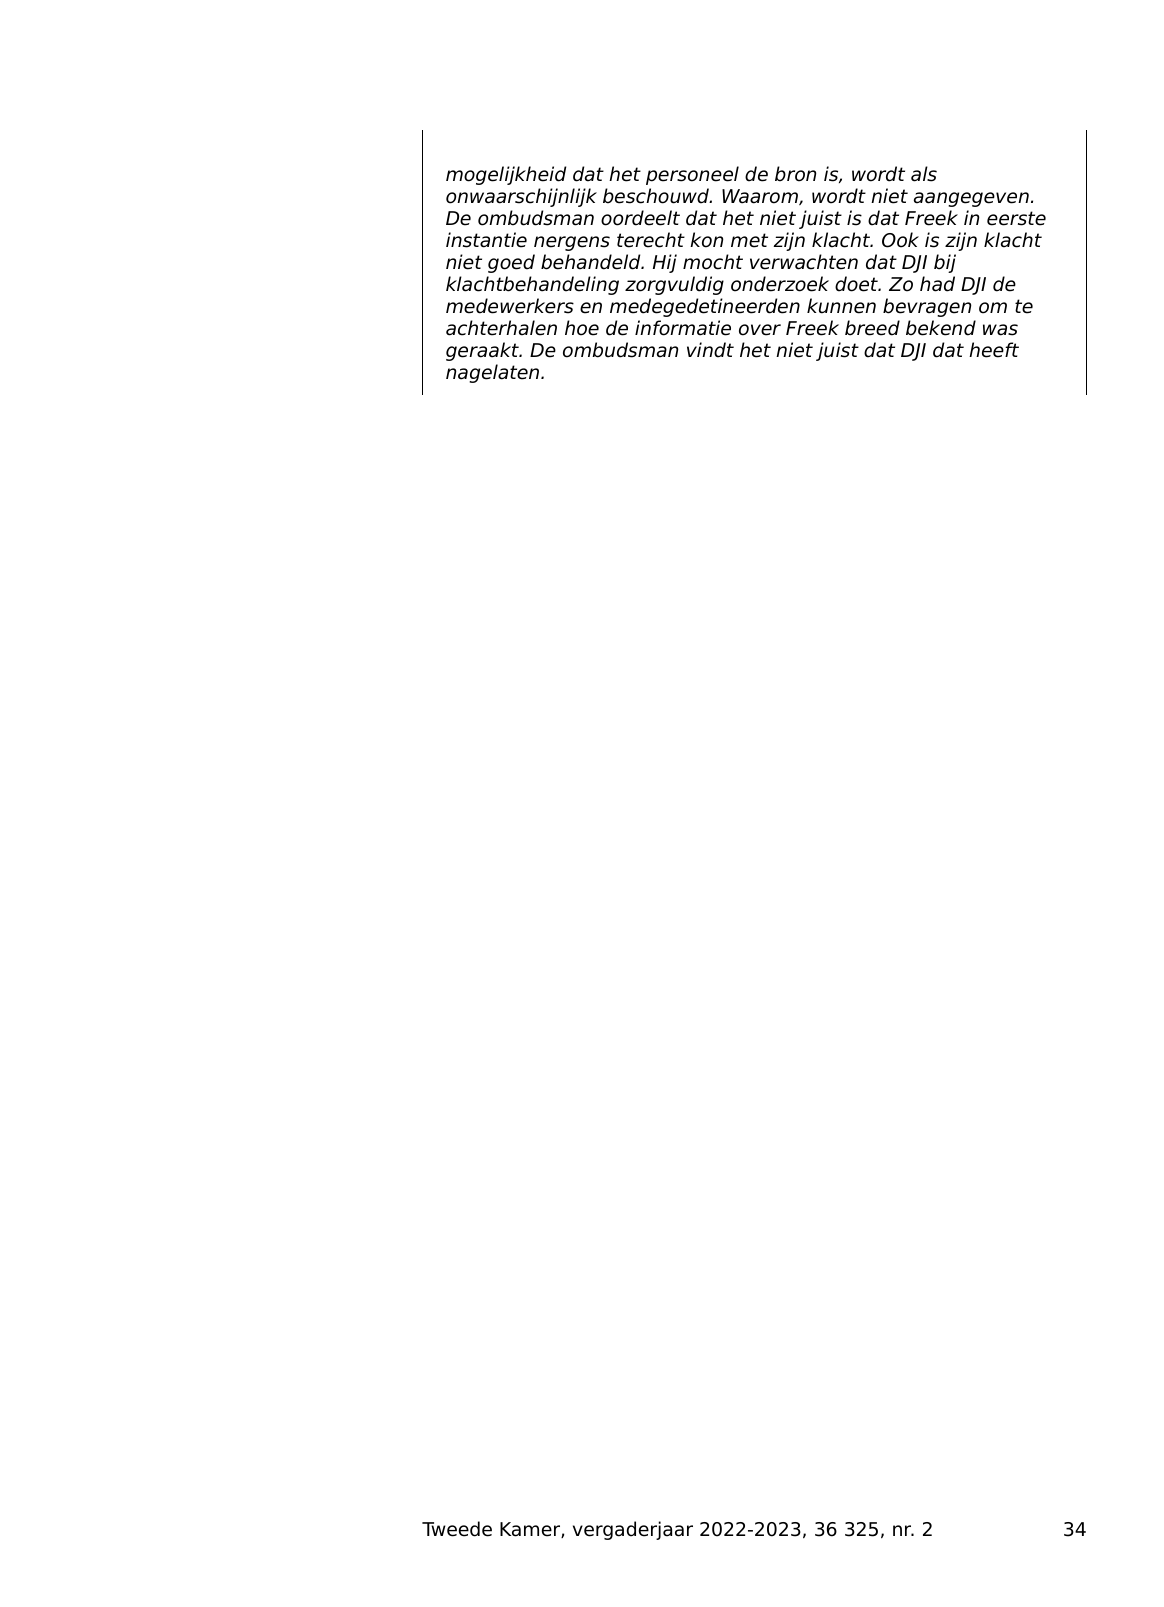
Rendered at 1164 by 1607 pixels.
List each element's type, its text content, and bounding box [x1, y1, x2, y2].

table_header mogelijkheid dat het personeel de bron is, wordt als onwaarschijnlijk beschouwd. Waarom, wordt niet aangegeven. De ombudsman oordeelt dat het niet juist is dat Freek in eerste instantie nergens terecht kon met zijn klacht. Ook is zijn klacht niet goed behandeld. Hij mocht verwachten dat DJI bij klachtbehandeling zorgvuldig onderzoek doet. Zo had DJI de medewerkers en medegedetineerden kunnen bevragen om te achterhalen hoe de informatie over Freek breed bekend was geraakt. De ombudsman vindt het niet juist dat DJI dat heeft nagelaten. [423, 130, 1086, 395]
